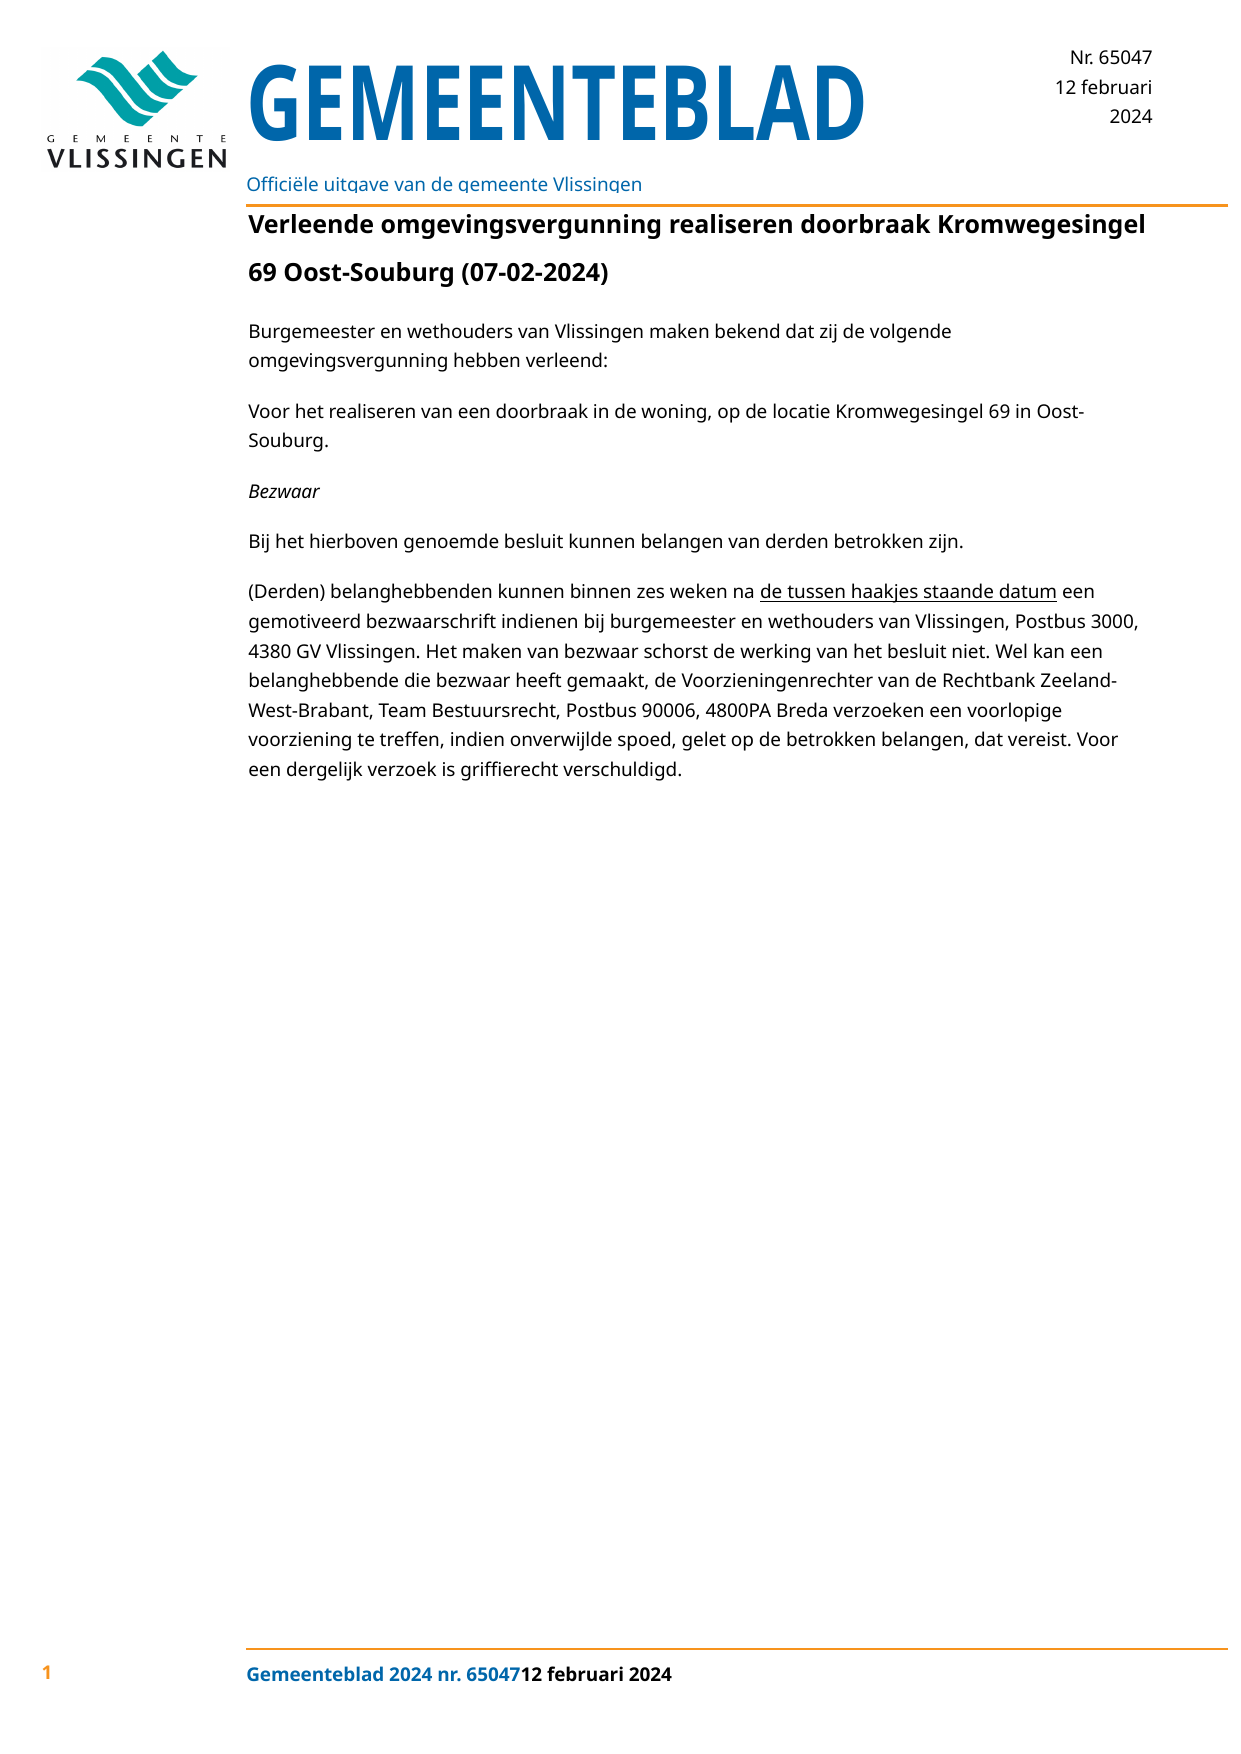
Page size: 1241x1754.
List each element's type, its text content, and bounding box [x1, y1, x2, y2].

text Bij het hierboven genoemde besluit kunnen belangen van derden betrokken zijn. [248, 528, 1152, 554]
picture [41, 47, 231, 172]
text Verleende omgevingsvergunning realiseren doorbraak Kromwegesingel 69 Oost-Souburg (07-02-2024) [248, 207, 1152, 288]
text (Derden) belanghebbenden kunnen binnen zes weken na de tussen haakjes staande datum een gemotiveerd bezwaarschrift indienen bij burgemeester en wethouders van Vlissingen, Postbus 3000, 4380 GV Vlissingen. Het maken van bezwaar schorst de werking van het besluit niet. Wel kan een belanghebbende die bezwaar heeft gemaakt, de Voorzieningenrechter van de Rechtbank Zeeland-West-Brabant, Team Bestuursrecht, Postbus 90006, 4800PA Breda verzoeken een voorlopige voorziening te treffen, indien onverwijlde spoed, gelet op de betrokken belangen, dat vereist. Voor een dergelijk verzoek is griffierecht verschuldigd. [248, 579, 1152, 782]
text Burgemeester en wethouders van Vlissingen maken bekend dat zij de volgende omgevingsvergunning hebben verleend: [248, 318, 1152, 373]
text Bezwaar [248, 478, 1152, 504]
text Voor het realiseren van een doorbraak in de woning, op de locatie Kromwegesingel 69 in Oost-Souburg. [248, 398, 1152, 453]
